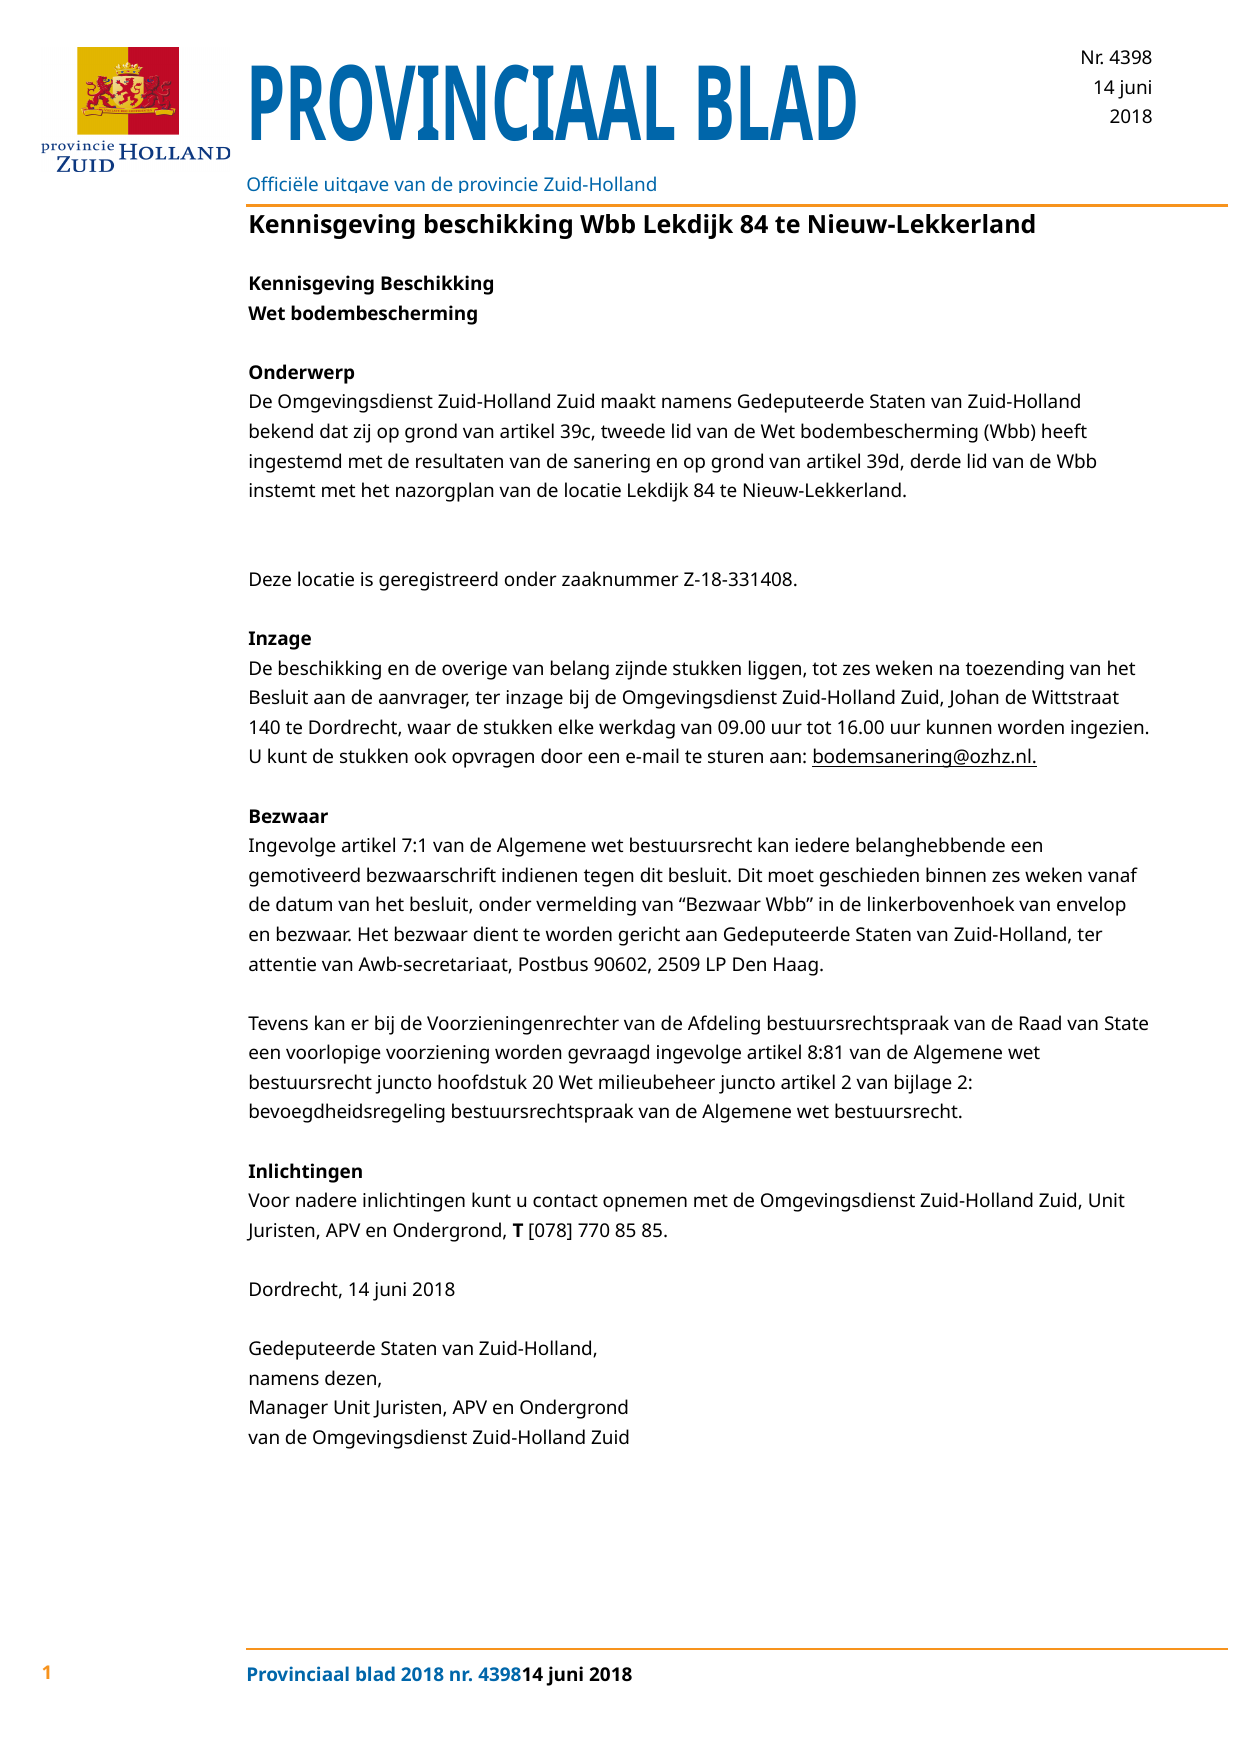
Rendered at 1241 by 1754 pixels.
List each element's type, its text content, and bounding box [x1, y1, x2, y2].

text Tevens kan er bij de Voorzieningenrechter van de Afdeling bestuursrechtspraak van de Raad van State een voorlopige voorziening worden gevraagd ingevolge artikel 8:81 van de Algemene wet bestuursrecht juncto hoofdstuk 20 Wet milieubeheer juncto artikel 2 van bijlage 2: bevoegdheidsregeling bestuursrechtspraak van de Algemene wet bestuursrecht. [248, 1010, 1152, 1124]
text Manager Unit Juristen, APV en Ondergrond [248, 1394, 1152, 1420]
text De Omgevingsdienst Zuid-Holland Zuid maakt namens Gedeputeerde Staten van Zuid-Holland bekend dat zij op grond van artikel 39c, tweede lid van de Wet bodembescherming (Wbb) heeft ingestemd met de resultaten van de sanering en op grond van artikel 39d, derde lid van de Wbb instemt met het nazorgplan van de locatie Lekdijk 84 te Nieuw-Lekkerland. [248, 389, 1152, 503]
text Onderwerp [248, 359, 1152, 385]
text Inlichtingen [248, 1158, 1152, 1183]
text Kennisgeving beschikking Wbb Lekdijk 84 te Nieuw-Lekkerland [248, 207, 1152, 241]
text De beschikking en de overige van belang zijnde stukken liggen, tot zes weken na toezending van het Besluit aan de aanvrager, ter inzage bij de Omgevingsdienst Zuid-Holland Zuid, Johan de Wittstraat 140 te Dordrecht, waar de stukken elke werkdag van 09.00 uur tot 16.00 uur kunnen worden ingezien. U kunt de stukken ook opvragen door een e-mail te sturen aan: bodemsanering@ozhz.nl. [248, 655, 1152, 769]
text Dordrecht, 14 juni 2018 [248, 1276, 1152, 1302]
picture [41, 47, 231, 172]
text Bezwaar [248, 803, 1152, 828]
text Inzage [248, 625, 1152, 651]
text Ingevolge artikel 7:1 van de Algemene wet bestuursrecht kan iedere belanghebbende een gemotiveerd bezwaarschrift indienen tegen dit besluit. Dit moet geschieden binnen zes weken vanaf de datum van het besluit, onder vermelding van “Bezwaar Wbb” in de linkerbovenhoek van envelop en bezwaar. Het bezwaar dient te worden gericht aan Gedeputeerde Staten van Zuid-Holland, ter attentie van Awb-secretariaat, Postbus 90602, 2509 LP Den Haag. [248, 832, 1152, 976]
text van de Omgevingsdienst Zuid-Holland Zuid [248, 1424, 1152, 1450]
text namens dezen, [248, 1365, 1152, 1391]
text Kennisgeving Beschikking [248, 270, 1152, 296]
text Gedeputeerde Staten van Zuid-Holland, [248, 1335, 1152, 1361]
text Voor nadere inlichtingen kunt u contact opnemen met de Omgevingsdienst Zuid-Holland Zuid, Unit Juristen, APV en Ondergrond, T [078] 770 85 85. [248, 1187, 1152, 1243]
text Deze locatie is geregistreerd onder zaaknummer Z-18-331408. [248, 566, 1152, 592]
text Wet bodembescherming [248, 300, 1152, 326]
